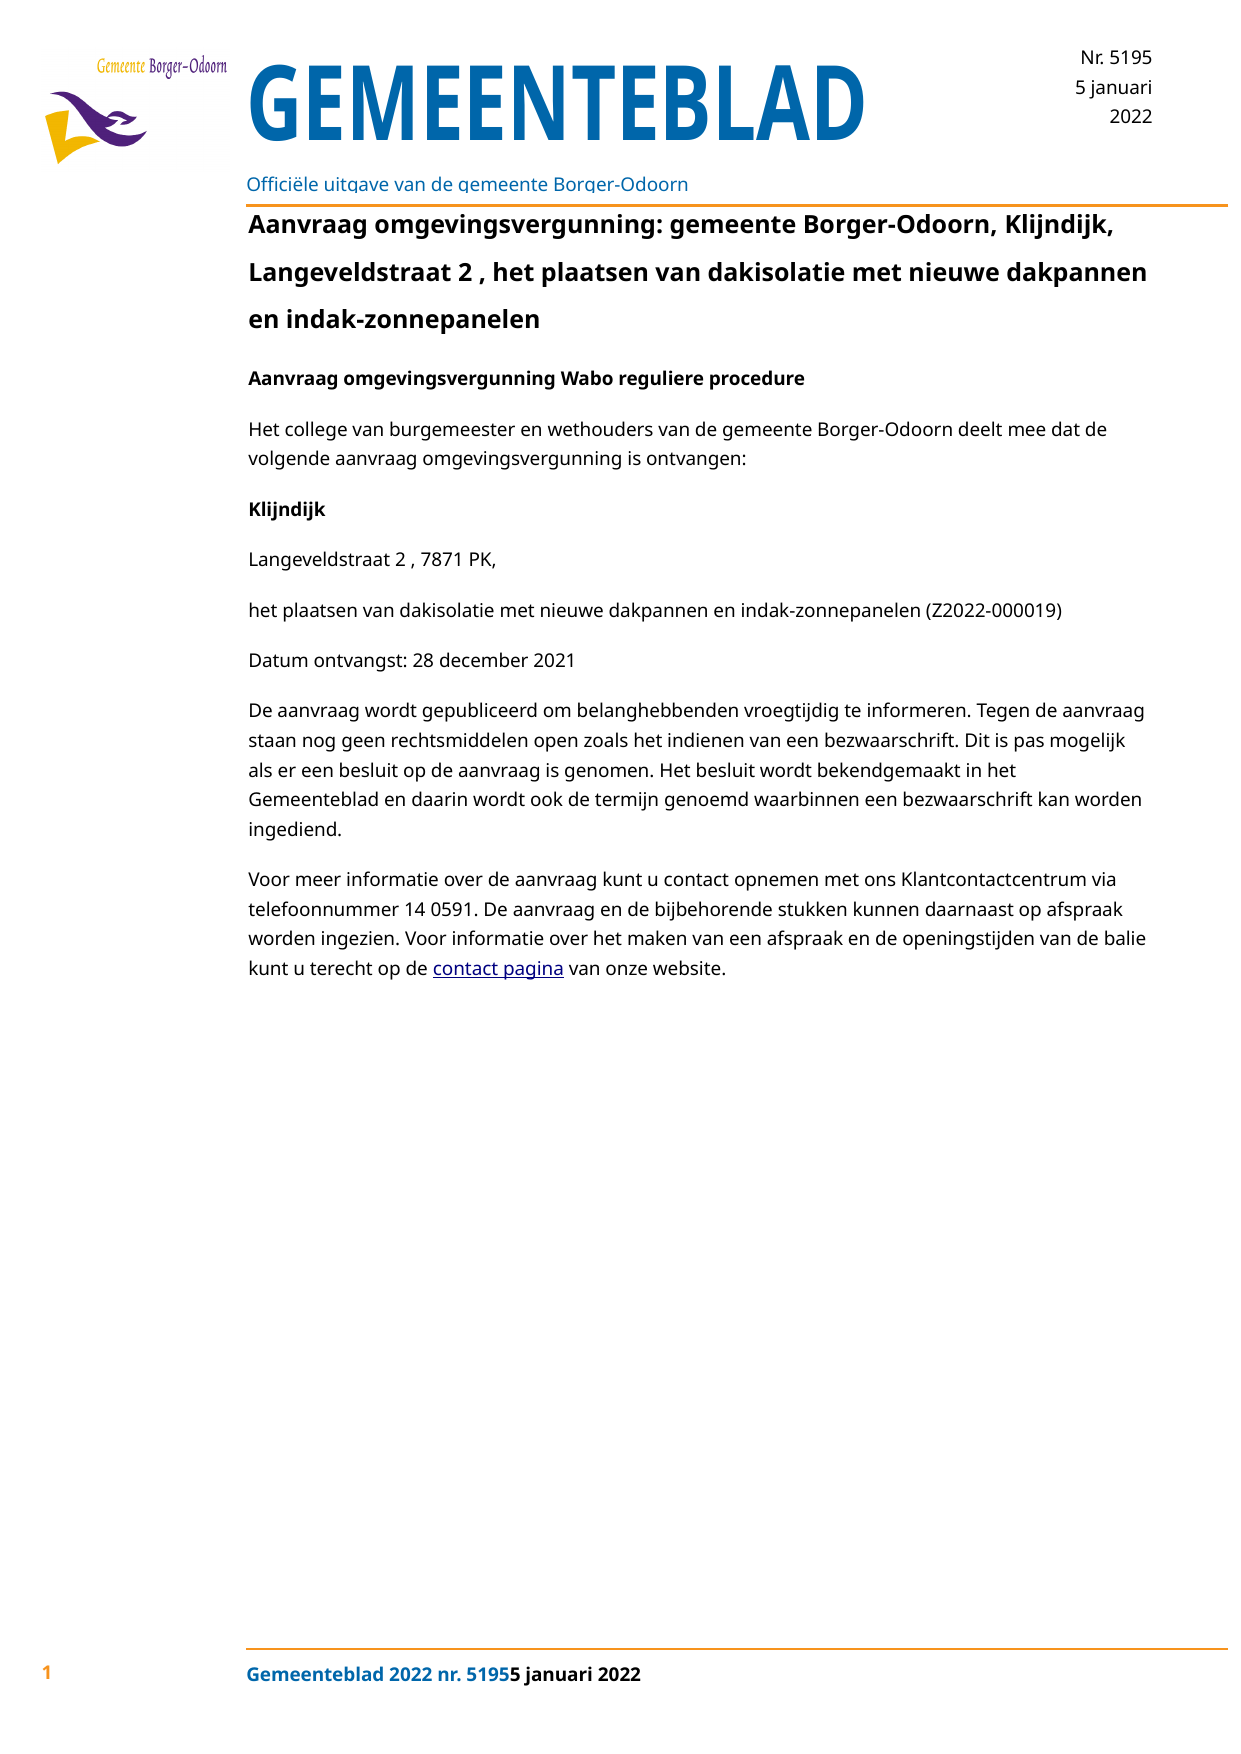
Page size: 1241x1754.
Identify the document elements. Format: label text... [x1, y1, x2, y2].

text Het college van burgemeester en wethouders van de gemeente Borger-Odoorn deelt mee dat de volgende aanvraag omgevingsvergunning is ontvangen: [248, 416, 1152, 471]
text De aanvraag wordt gepubliceerd om belanghebbenden vroegtijdig te informeren. Tegen de aanvraag staan nog geen rechtsmiddelen open zoals het indienen van een bezwaarschrift. Dit is pas mogelijk als er een besluit op de aanvraag is genomen. Het besluit wordt bekendgemaakt in het Gemeenteblad en daarin wordt ook de termijn genoemd waarbinnen een bezwaarschrift kan worden ingediend. [248, 698, 1152, 842]
text Datum ontvangst: 28 december 2021 [248, 647, 1152, 673]
text Aanvraag omgevingsvergunning: gemeente Borger-Odoorn, Klijndijk, Langeveldstraat 2 , het plaatsen van dakisolatie met nieuwe dakpannen en indak-zonnepanelen [248, 207, 1152, 336]
text Klijndijk [248, 496, 1152, 522]
text Voor meer informatie over de aanvraag kunt u contact opnemen met ons Klantcontactcentrum via telefoonnummer 14 0591. De aanvraag en de bijbehorende stukken kunnen daarnaast op afspraak worden ingezien. Voor informatie over het maken van een afspraak en de openingstijden van de balie kunt u terecht op de contact pagina van onze website. [248, 866, 1152, 981]
text het plaatsen van dakisolatie met nieuwe dakpannen en indak-zonnepanelen (Z2022-000019) [248, 597, 1152, 622]
text Langeveldstraat 2 , 7871 PK, [248, 546, 1152, 572]
text Aanvraag omgevingsvergunning Wabo reguliere procedure [248, 366, 1152, 391]
picture [41, 47, 231, 172]
